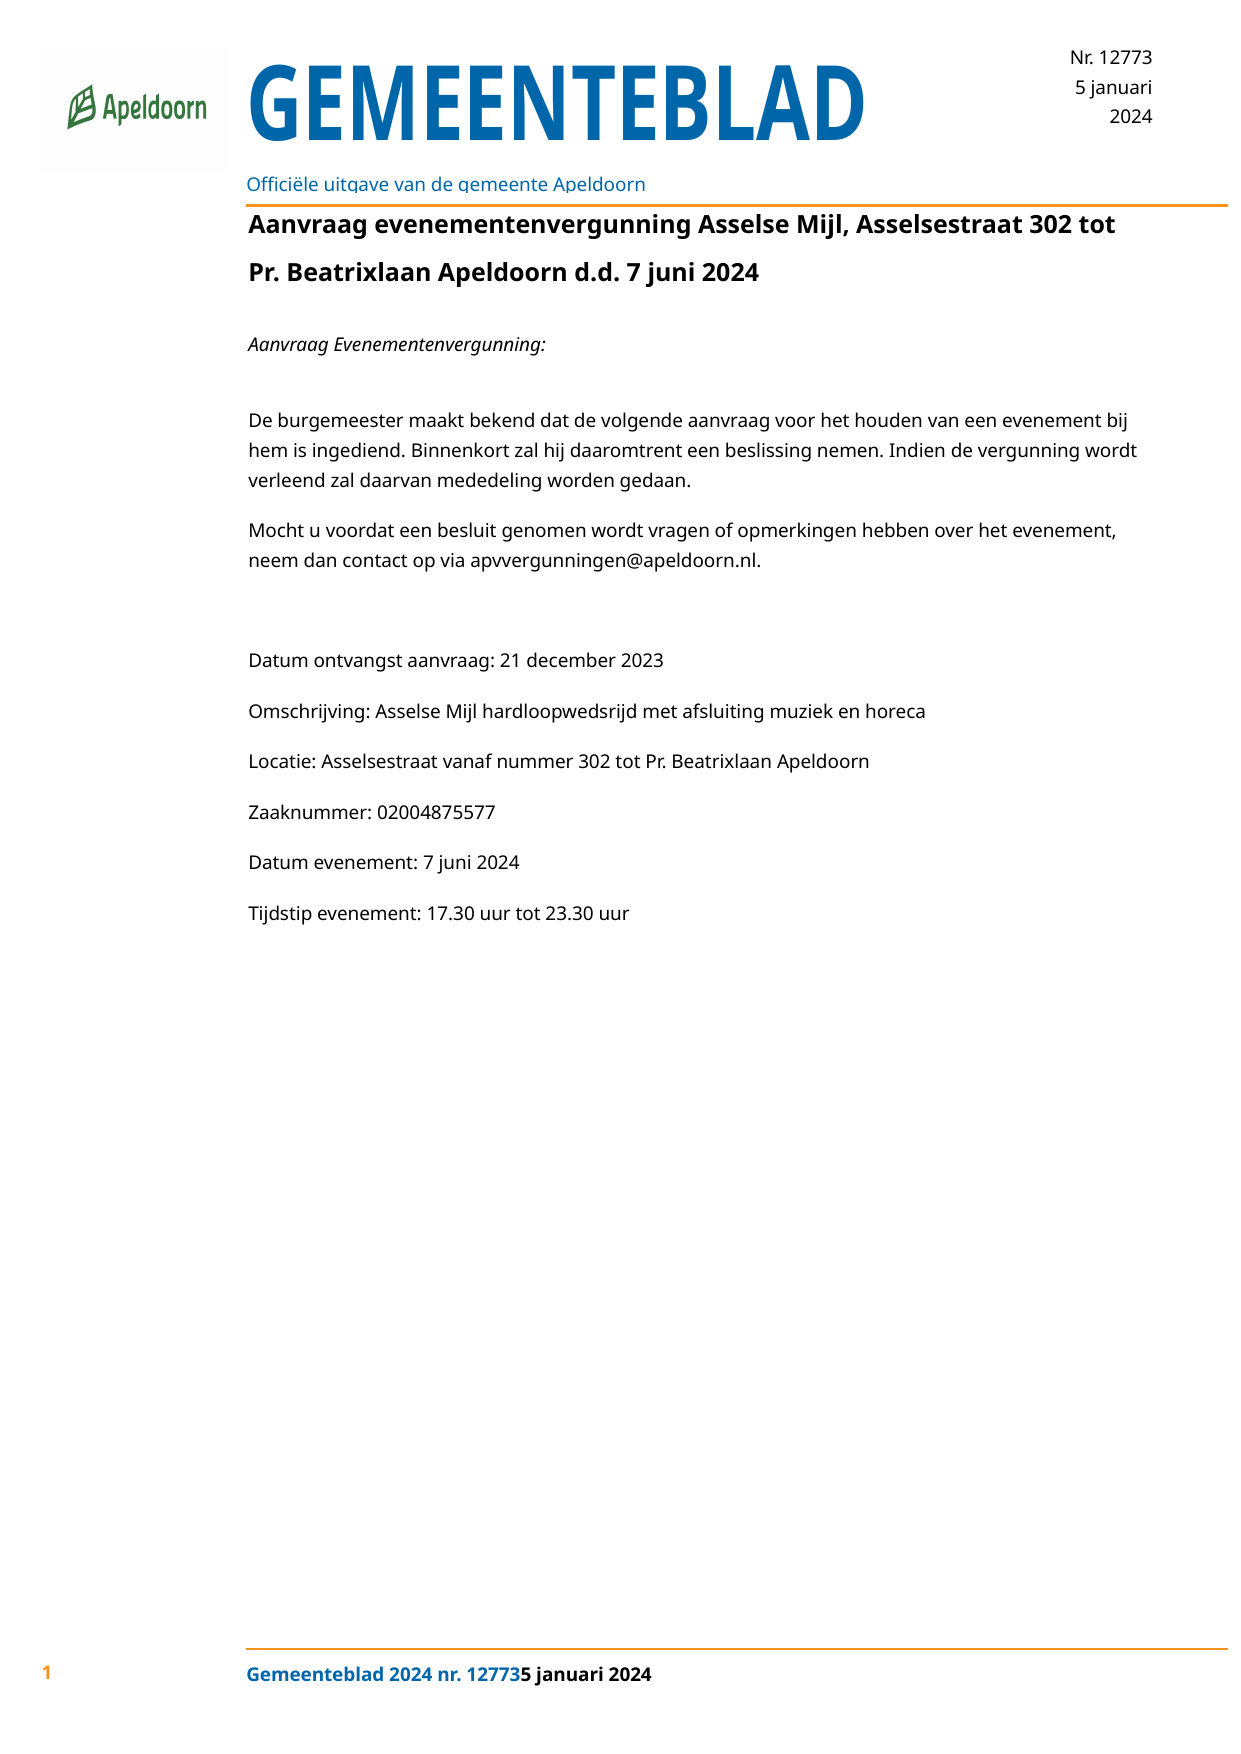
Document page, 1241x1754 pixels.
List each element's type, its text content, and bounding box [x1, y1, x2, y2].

text De burgemeester maakt bekend dat de volgende aanvraag voor het houden van een evenement bij hem is ingediend. Binnenkort zal hij daaromtrent een beslissing nemen. Indien de vergunning wordt verleend zal daarvan mededeling worden gedaan. [248, 408, 1152, 492]
text Omschrijving: Asselse Mijl hardloopwedsrijd met afsluiting muziek en horeca [248, 698, 1152, 724]
text Aanvraag Evenementenvergunning: [248, 331, 1152, 357]
text Datum ontvangst aanvraag: 21 december 2023 [248, 648, 1152, 673]
text Datum evenement: 7 juni 2024 [248, 849, 1152, 875]
picture [41, 47, 231, 172]
text Locatie: Asselsestraat vanaf nummer 302 tot Pr. Beatrixlaan Apeldoorn [248, 748, 1152, 774]
text Aanvraag evenementenvergunning Asselse Mijl, Asselsestraat 302 tot Pr. Beatrixlaan Apeldoorn d.d. 7 juni 2024 [248, 207, 1152, 288]
text Zaaknummer: 02004875577 [248, 799, 1152, 824]
text Tijdstip evenement: 17.30 uur tot 23.30 uur [248, 900, 1152, 925]
text Mocht u voordat een besluit genomen wordt vragen of opmerkingen hebben over het evenement, neem dan contact op via apvvergunningen@apeldoorn.nl. [248, 517, 1152, 572]
